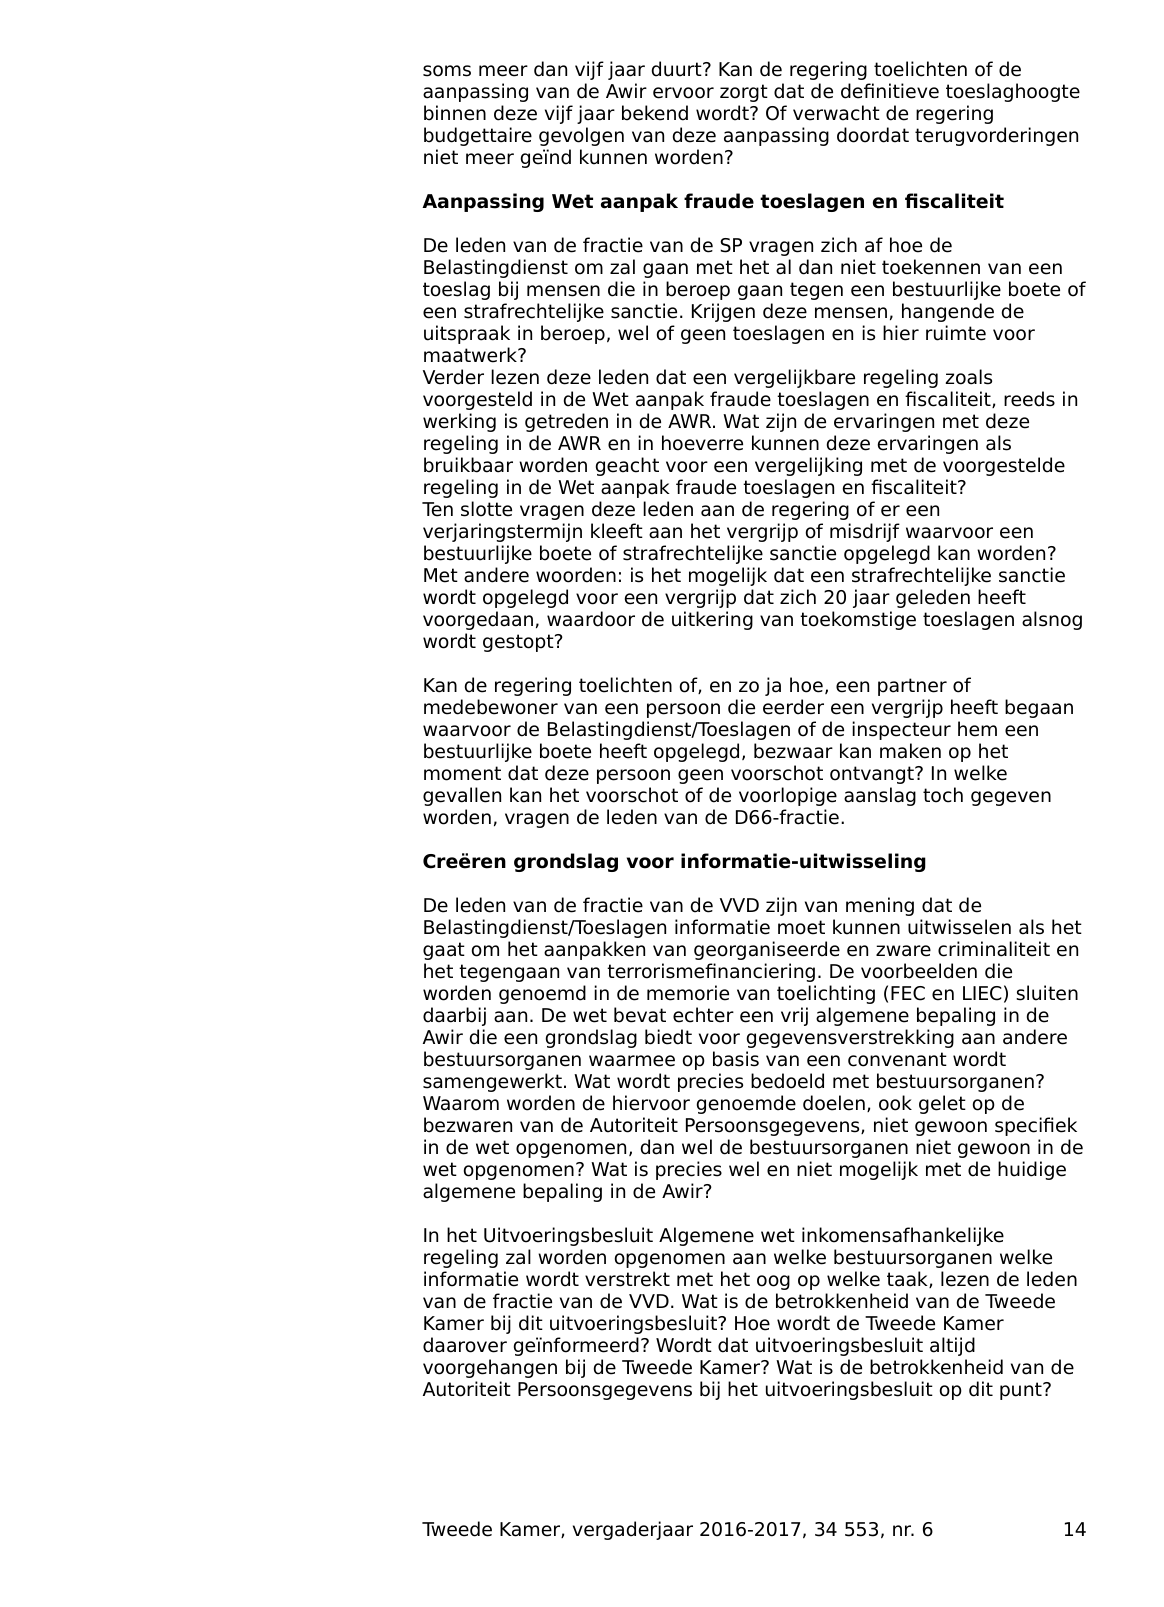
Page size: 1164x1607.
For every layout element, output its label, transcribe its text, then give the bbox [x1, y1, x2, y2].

text Ten slotte vragen deze leden aan de regering of er een verjaringstermijn kleeft aan het vergrijp of misdrijf waarvoor een bestuurlijke boete of strafrechtelijke sanctie opgelegd kan worden? Met andere woorden: is het mogelijk dat een strafrechtelijke sanctie wordt opgelegd voor een vergrijp dat zich 20 jaar geleden heeft voorgedaan, waardoor de uitkering van toekomstige toeslagen alsnog wordt gestopt? [422, 499, 1087, 653]
text De leden van de fractie van de VVD zijn van mening dat de Belastingdienst/Toeslagen informatie moet kunnen uitwisselen als het gaat om het aanpakken van georganiseerde en zware criminaliteit en het tegengaan van terrorismefinanciering. De voorbeelden die worden genoemd in de memorie van toelichting (FEC en LIEC) sluiten daarbij aan. De wet bevat echter een vrij algemene bepaling in de Awir die een grondslag biedt voor gegevensverstrekking aan andere bestuursorganen waarmee op basis van een convenant wordt samengewerkt. Wat wordt precies bedoeld met bestuursorganen? Waarom worden de hiervoor genoemde doelen, ook gelet op de bezwaren van de Autoriteit Persoonsgegevens, niet gewoon specifiek in de wet opgenomen, dan wel de bestuursorganen niet gewoon in de wet opgenomen? Wat is precies wel en niet mogelijk met de huidige algemene bepaling in de Awir? [422, 895, 1087, 1203]
subtitle Creëren grondslag voor informatie-uitwisseling [422, 851, 1087, 873]
text Kan de regering toelichten of, en zo ja hoe, een partner of medebewoner van een persoon die eerder een vergrijp heeft begaan waarvoor de Belastingdienst/Toeslagen of de inspecteur hem een bestuurlijke boete heeft opgelegd, bezwaar kan maken op het moment dat deze persoon geen voorschot ontvangt? In welke gevallen kan het voorschot of de voorlopige aanslag toch gegeven worden, vragen de leden van de D66-fractie. [422, 675, 1087, 829]
text Verder lezen deze leden dat een vergelijkbare regeling zoals voorgesteld in de Wet aanpak fraude toeslagen en fiscaliteit, reeds in werking is getreden in de AWR. Wat zijn de ervaringen met deze regeling in de AWR en in hoeverre kunnen deze ervaringen als bruikbaar worden geacht voor een vergelijking met de voorgestelde regeling in de Wet aanpak fraude toeslagen en fiscaliteit? [422, 367, 1087, 499]
text De leden van de fractie van de SP vragen zich af hoe de Belastingdienst om zal gaan met het al dan niet toekennen van een toeslag bij mensen die in beroep gaan tegen een bestuurlijke boete of een strafrechtelijke sanctie. Krijgen deze mensen, hangende de uitspraak in beroep, wel of geen toeslagen en is hier ruimte voor maatwerk? [422, 235, 1087, 367]
text In het Uitvoeringsbesluit Algemene wet inkomensafhankelijke regeling zal worden opgenomen aan welke bestuursorganen welke informatie wordt verstrekt met het oog op welke taak, lezen de leden van de fractie van de VVD. Wat is de betrokkenheid van de Tweede Kamer bij dit uitvoeringsbesluit? Hoe wordt de Tweede Kamer daarover geïnformeerd? Wordt dat uitvoeringsbesluit altijd voorgehangen bij de Tweede Kamer? Wat is de betrokkenheid van de Autoriteit Persoonsgegevens bij het uitvoeringsbesluit op dit punt? [422, 1225, 1087, 1401]
subtitle Aanpassing Wet aanpak fraude toeslagen en fiscaliteit [422, 191, 1087, 213]
text soms meer dan vijf jaar duurt? Kan de regering toelichten of de aanpassing van de Awir ervoor zorgt dat de definitieve toeslaghoogte binnen deze vijf jaar bekend wordt? Of verwacht de regering budgettaire gevolgen van deze aanpassing doordat terugvorderingen niet meer geïnd kunnen worden? [422, 59, 1087, 169]
